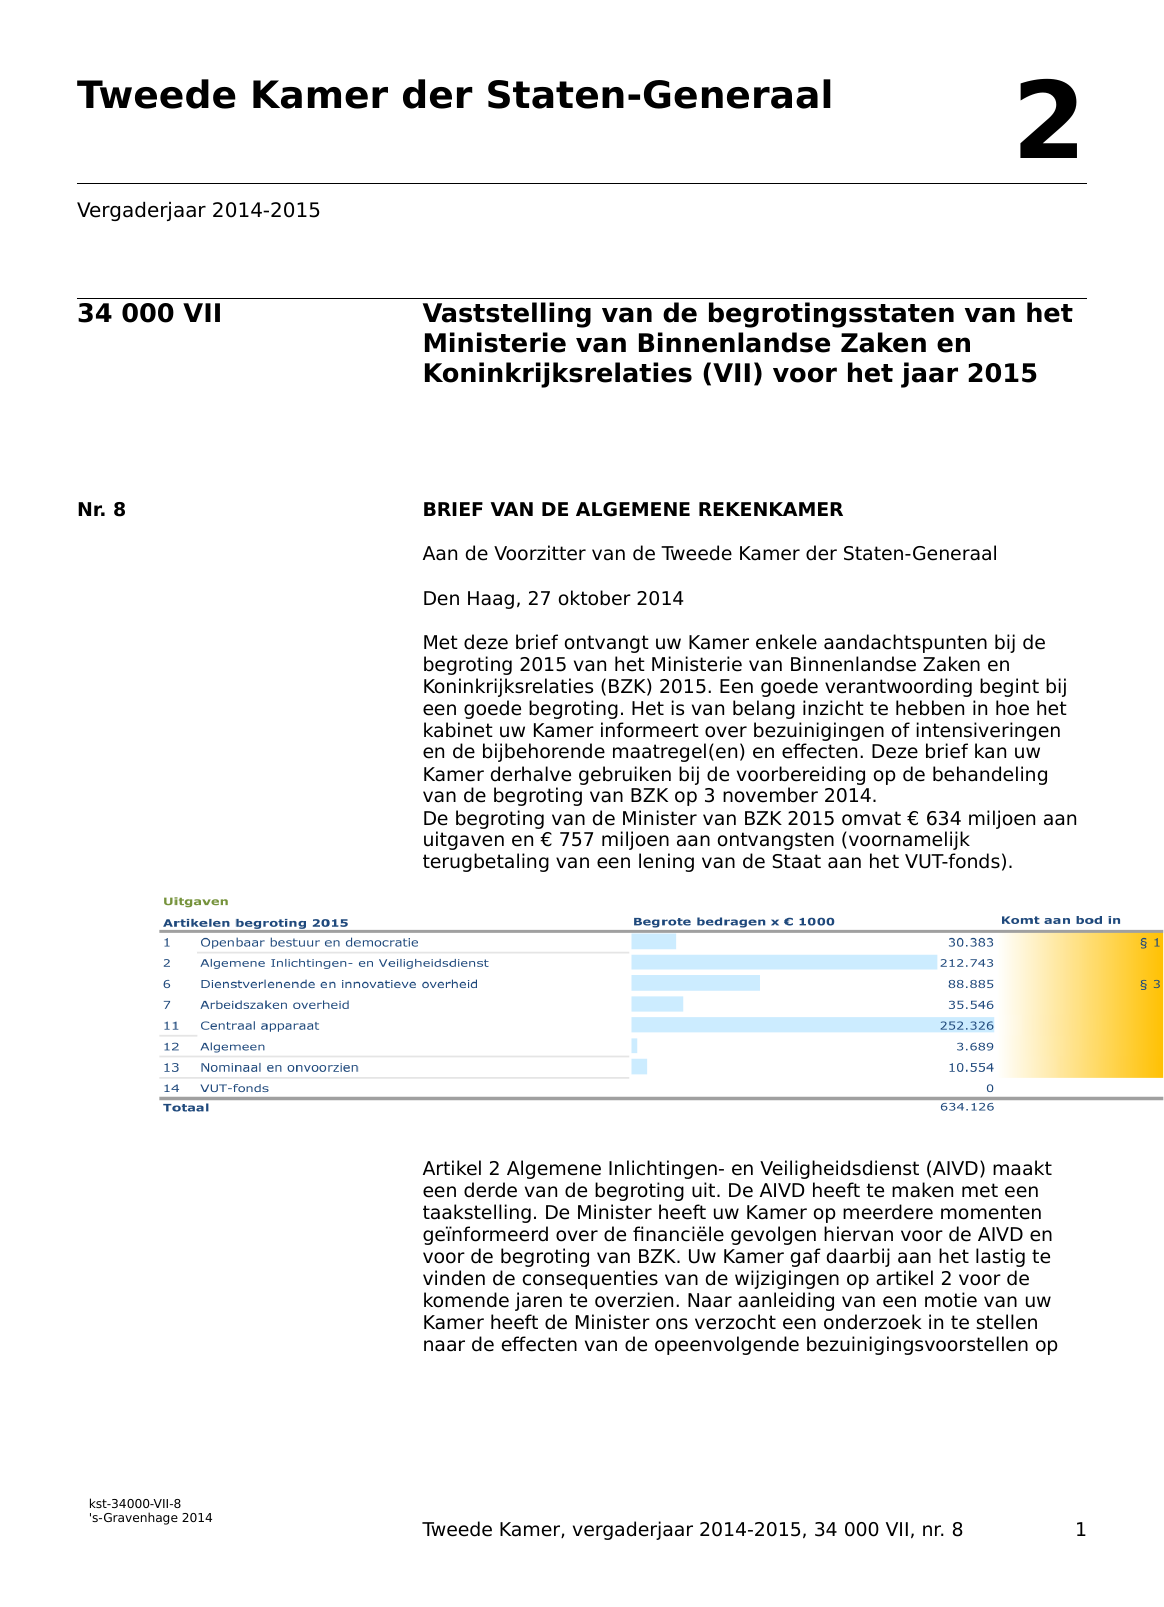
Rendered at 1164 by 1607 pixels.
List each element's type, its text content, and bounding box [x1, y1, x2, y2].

text Aan de Voorzitter van de Tweede Kamer der Staten-Generaal [422, 543, 1087, 565]
table_cell Vergaderjaar 2014-2015 [77, 184, 1087, 298]
text De begroting van de Minister van BZK 2015 omvat € 634 miljoen aan uitgaven en € 757 miljoen aan ontvangsten (voornamelijk terugbetaling van een lening van de Staat aan het VUT-fonds). [422, 807, 1087, 873]
text Artikel 2 Algemene Inlichtingen- en Veiligheidsdienst (AIVD) maakt een derde van de begroting uit. De AIVD heeft te maken met een taakstelling. De Minister heeft uw Kamer op meerdere momenten geïnformeerd over de financiële gevolgen hiervan voor de AIVD en voor de begroting van BZK. Uw Kamer gaf daarbij aan het lastig te vinden de consequenties van de wijzigingen op artikel 2 voor de komende jaren te overzien. Naar aanleiding van een motie van uw Kamer heeft de Minister ons verzocht een onderzoek in te stellen naar de effecten van de opeenvolgende bezuinigingsvoorstellen op [422, 1158, 1087, 1356]
subtitle Nr. 8 BRIEF VAN DE ALGEMENE REKENKAMER [77, 499, 1087, 521]
text Den Haag, 27 oktober 2014 [422, 587, 1087, 609]
text Met deze brief ontvangt uw Kamer enkele aandachtspunten bij de begroting 2015 van het Ministerie van Binnenlandse Zaken en Koninkrijksrelaties (BZK) 2015. Een goede verantwoording begint bij een goede begroting. Het is van belang inzicht te hebben in hoe het kabinet uw Kamer informeert over bezuinigingen of intensiveringen en de bijbehorende maatregel(en) en effecten. Deze brief kan uw Kamer derhalve gebruiken bij de voorbereiding op de behandeling van de begroting van BZK op 3 november 2014. [422, 632, 1087, 807]
table_header 2 [886, 59, 1087, 183]
subtitle 34 000 VII Vaststelling van de begrotingsstaten van het Ministerie van Binnenlandse Zaken en Koninkrijksrelaties (VII) voor het jaar 2015 [77, 299, 1087, 388]
text 's-Gravenhage 2014 [88, 1511, 323, 1525]
picture [159, 895, 1164, 1114]
table_header Tweede Kamer der Staten-Generaal [77, 59, 886, 183]
text kst-34000-VII-8 [88, 1497, 323, 1511]
